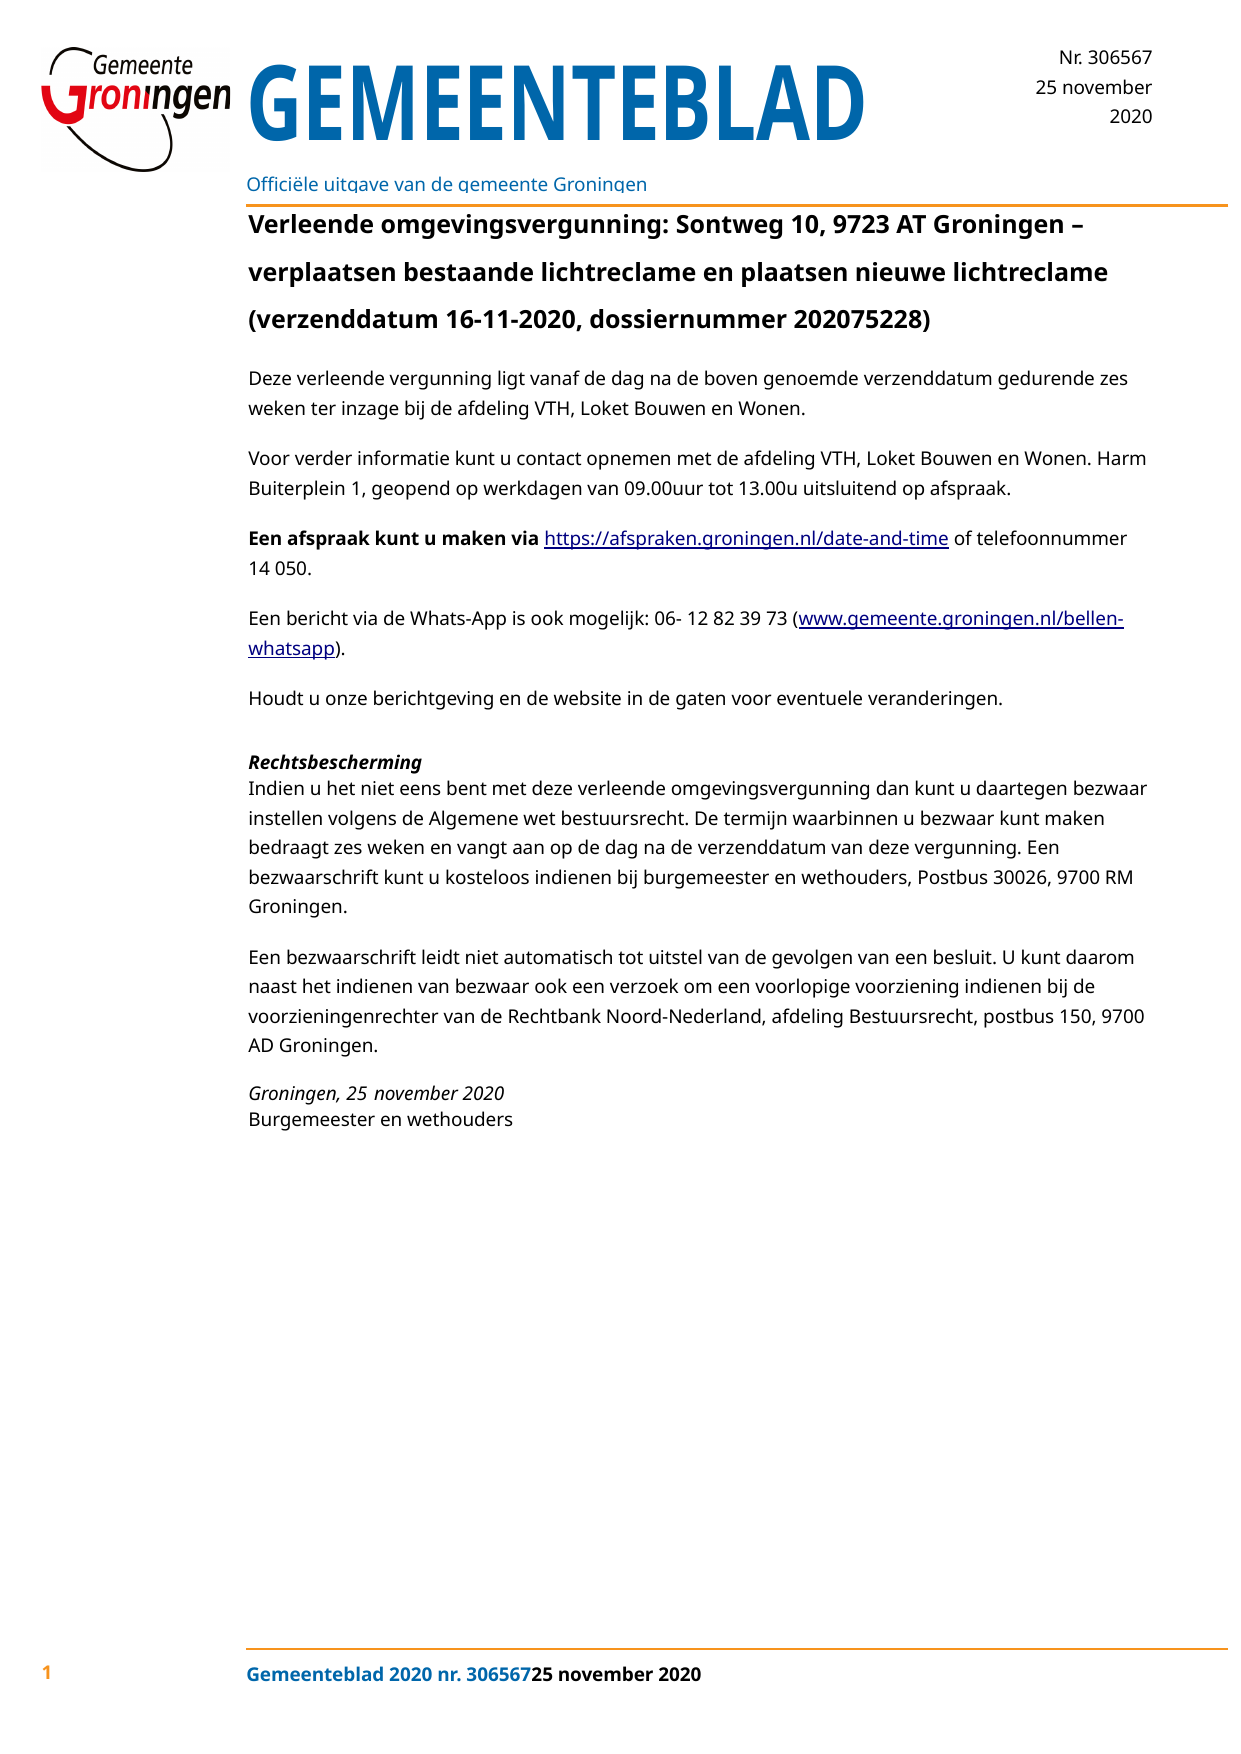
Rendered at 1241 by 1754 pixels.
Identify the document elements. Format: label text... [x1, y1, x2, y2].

text Verleende omgevingsvergunning: Sontweg 10, 9723 AT Groningen – verplaatsen bestaande lichtreclame en plaatsen nieuwe lichtreclame (verzenddatum 16-11-2020, dossiernummer 202075228) [248, 207, 1152, 336]
text Rechtsbescherming [248, 749, 1152, 775]
text Een bericht via de Whats-App is ook mogelijk: 06- 12 82 39 73 (www.gemeente.groningen.nl/bellen-whatsapp). [248, 606, 1152, 661]
text Burgemeester en wethouders [248, 1106, 1152, 1132]
text Indien u het niet eens bent met deze verleende omgevingsvergunning dan kunt u daartegen bezwaar instellen volgens de Algemene wet bestuursrecht. De termijn waarbinnen u bezwaar kunt maken bedraagt zes weken en vangt aan op de dag na de verzenddatum van deze vergunning. Een bezwaarschrift kunt u kosteloos indienen bij burgemeester en wethouders, Postbus 30026, 9700 RM Groningen. [248, 775, 1152, 919]
text Groningen, 25 november 2020 [248, 1081, 1152, 1106]
picture [41, 47, 231, 172]
text Een bezwaarschrift leidt niet automatisch tot uitstel van de gevolgen van een besluit. U kunt daarom naast het indienen van bezwaar ook een verzoek om een voorlopige voorziening indienen bij de voorzieningenrechter van de Rechtbank Noord-Nederland, afdeling Bestuursrecht, postbus 150, 9700 AD Groningen. [248, 944, 1152, 1058]
text Deze verleende vergunning ligt vanaf de dag na de boven genoemde verzenddatum gedurende zes weken ter inzage bij de afdeling VTH, Loket Bouwen en Wonen. [248, 366, 1152, 421]
text Houdt u onze berichtgeving en de website in de gaten voor eventuele veranderingen. [248, 686, 1152, 711]
text Een afspraak kunt u maken via https://afspraken.groningen.nl/date-and-time of telefoonnummer 14 050. [248, 526, 1152, 581]
text Voor verder informatie kunt u contact opnemen met de afdeling VTH, Loket Bouwen en Wonen. Harm Buiterplein 1, geopend op werkdagen van 09.00uur tot 13.00u uitsluitend op afspraak. [248, 446, 1152, 501]
